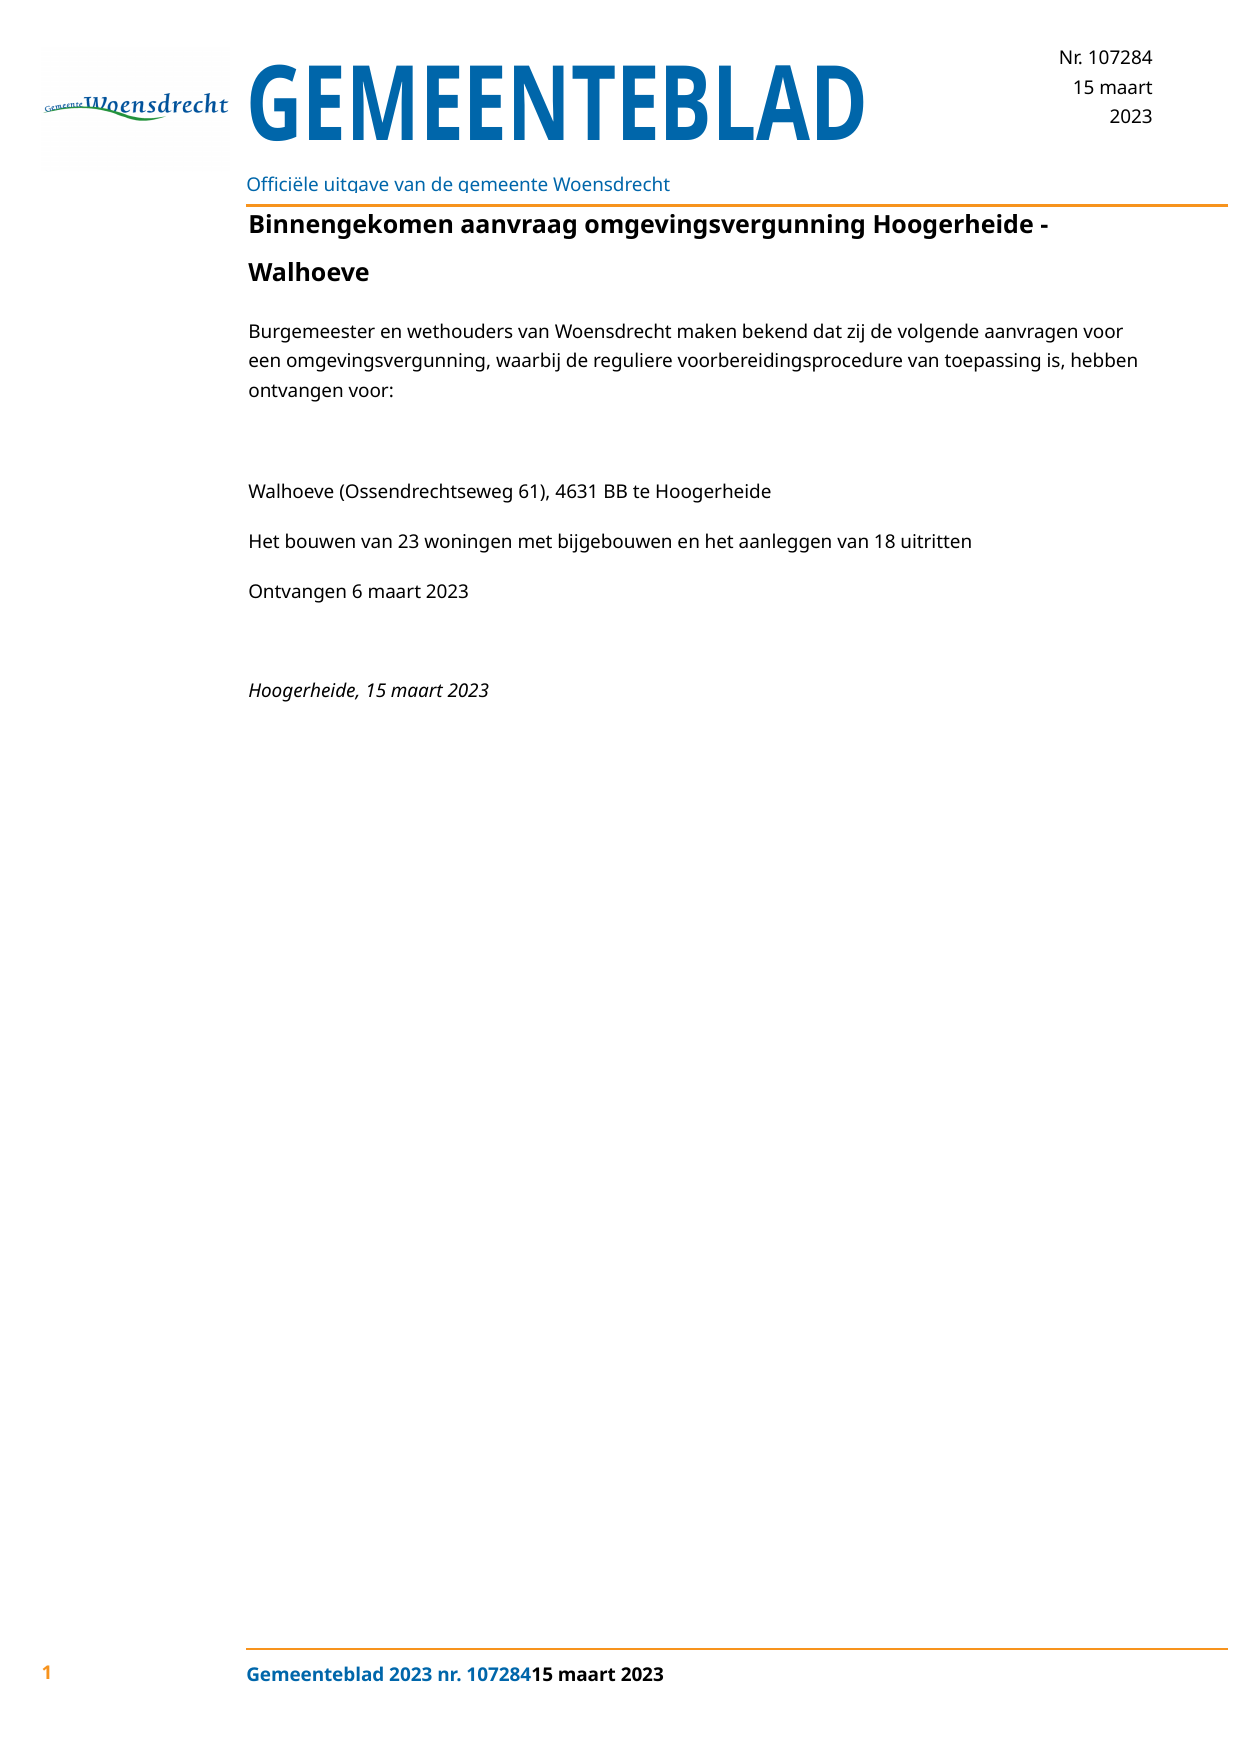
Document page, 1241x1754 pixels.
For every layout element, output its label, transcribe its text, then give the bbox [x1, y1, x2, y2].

picture [41, 47, 231, 172]
text Walhoeve (Ossendrechtseweg 61), 4631 BB te Hoogerheide [248, 478, 1152, 504]
text Burgemeester en wethouders van Woensdrecht maken bekend dat zij de volgende aanvragen voor een omgevingsvergunning, waarbij de reguliere voorbereidingsprocedure van toepassing is, hebben ontvangen voor: [248, 318, 1152, 403]
text Ontvangen 6 maart 2023 [248, 579, 1152, 604]
text Het bouwen van 23 woningen met bijgebouwen en het aanleggen van 18 uitritten [248, 528, 1152, 554]
text Hoogerheide, 15 maart 2023 [248, 677, 1152, 703]
text Binnengekomen aanvraag omgevingsvergunning Hoogerheide - Walhoeve [248, 207, 1152, 288]
